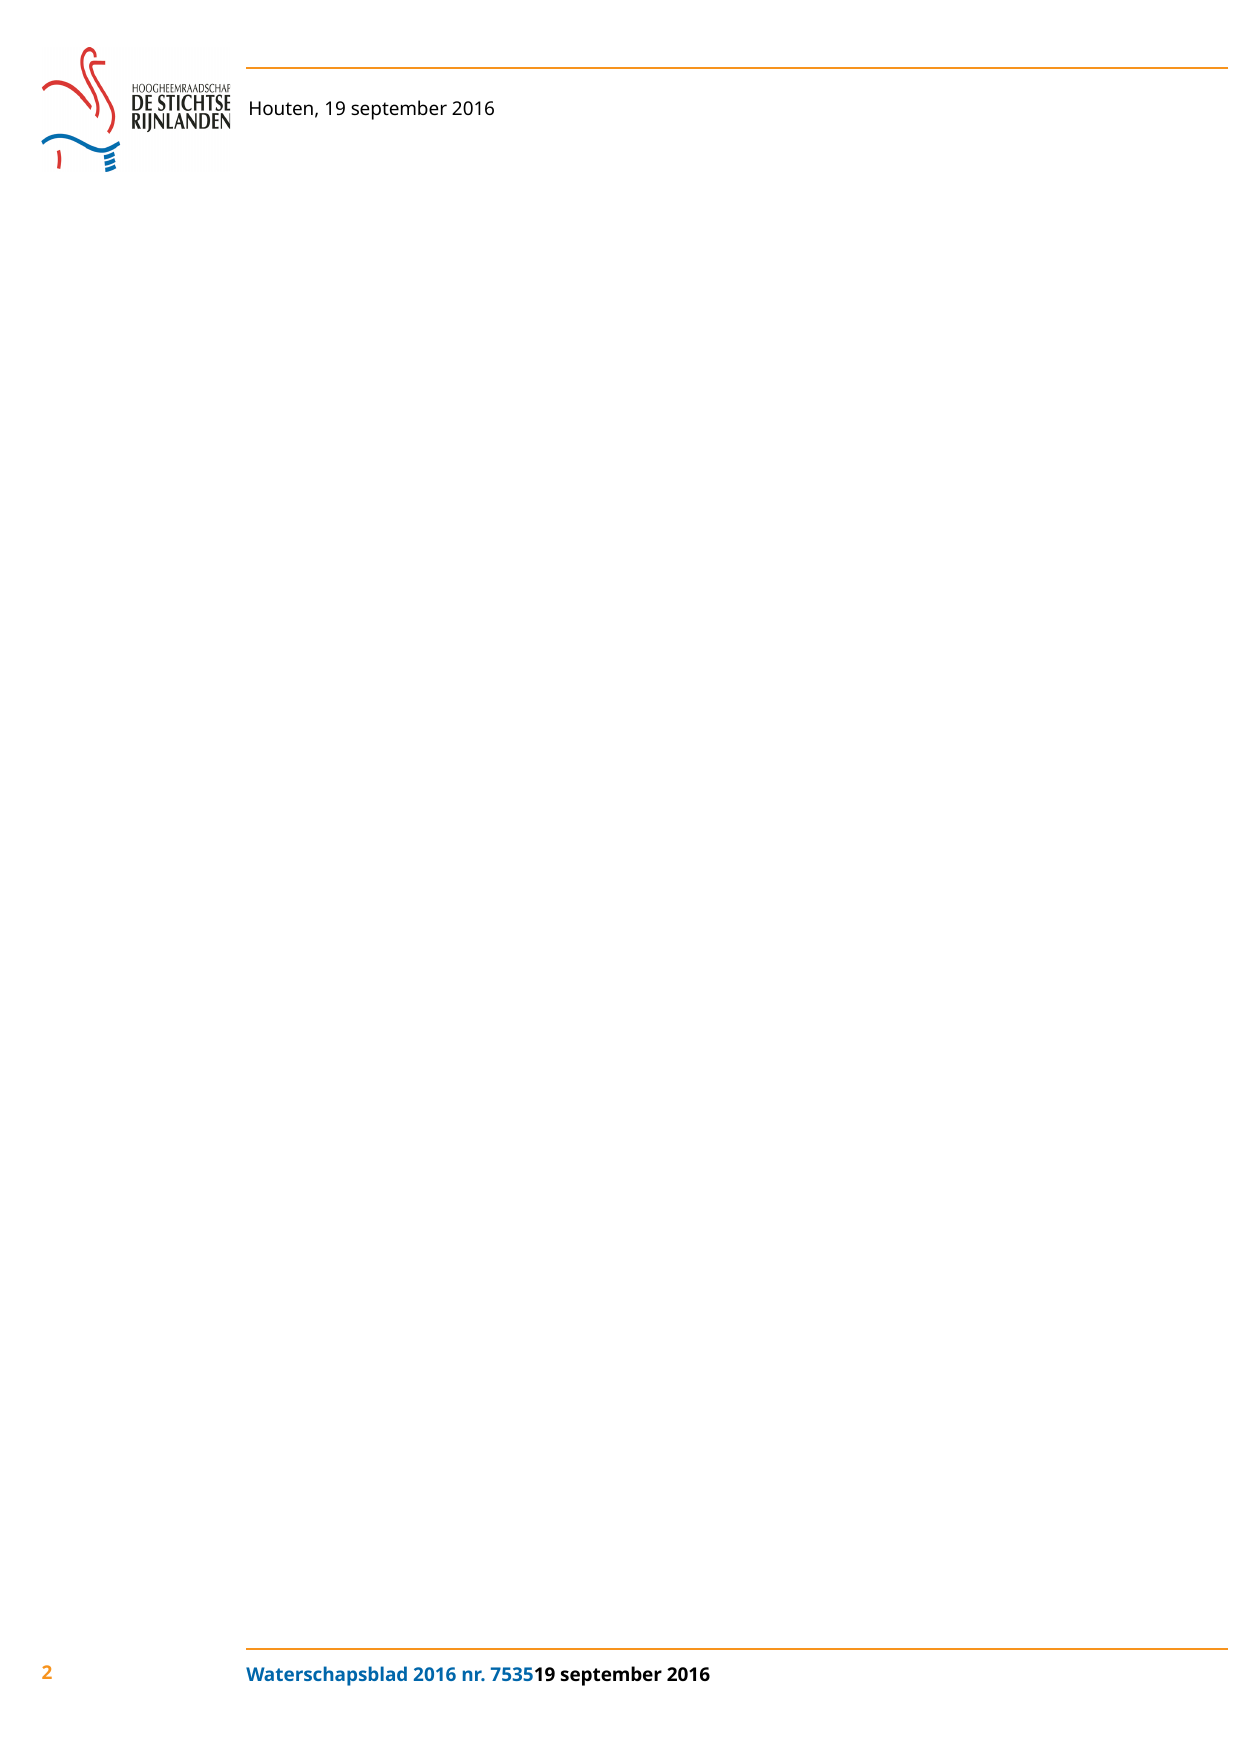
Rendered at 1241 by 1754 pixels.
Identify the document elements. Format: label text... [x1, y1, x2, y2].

picture [41, 47, 231, 172]
text Houten, 19 september 2016 [248, 95, 1152, 121]
